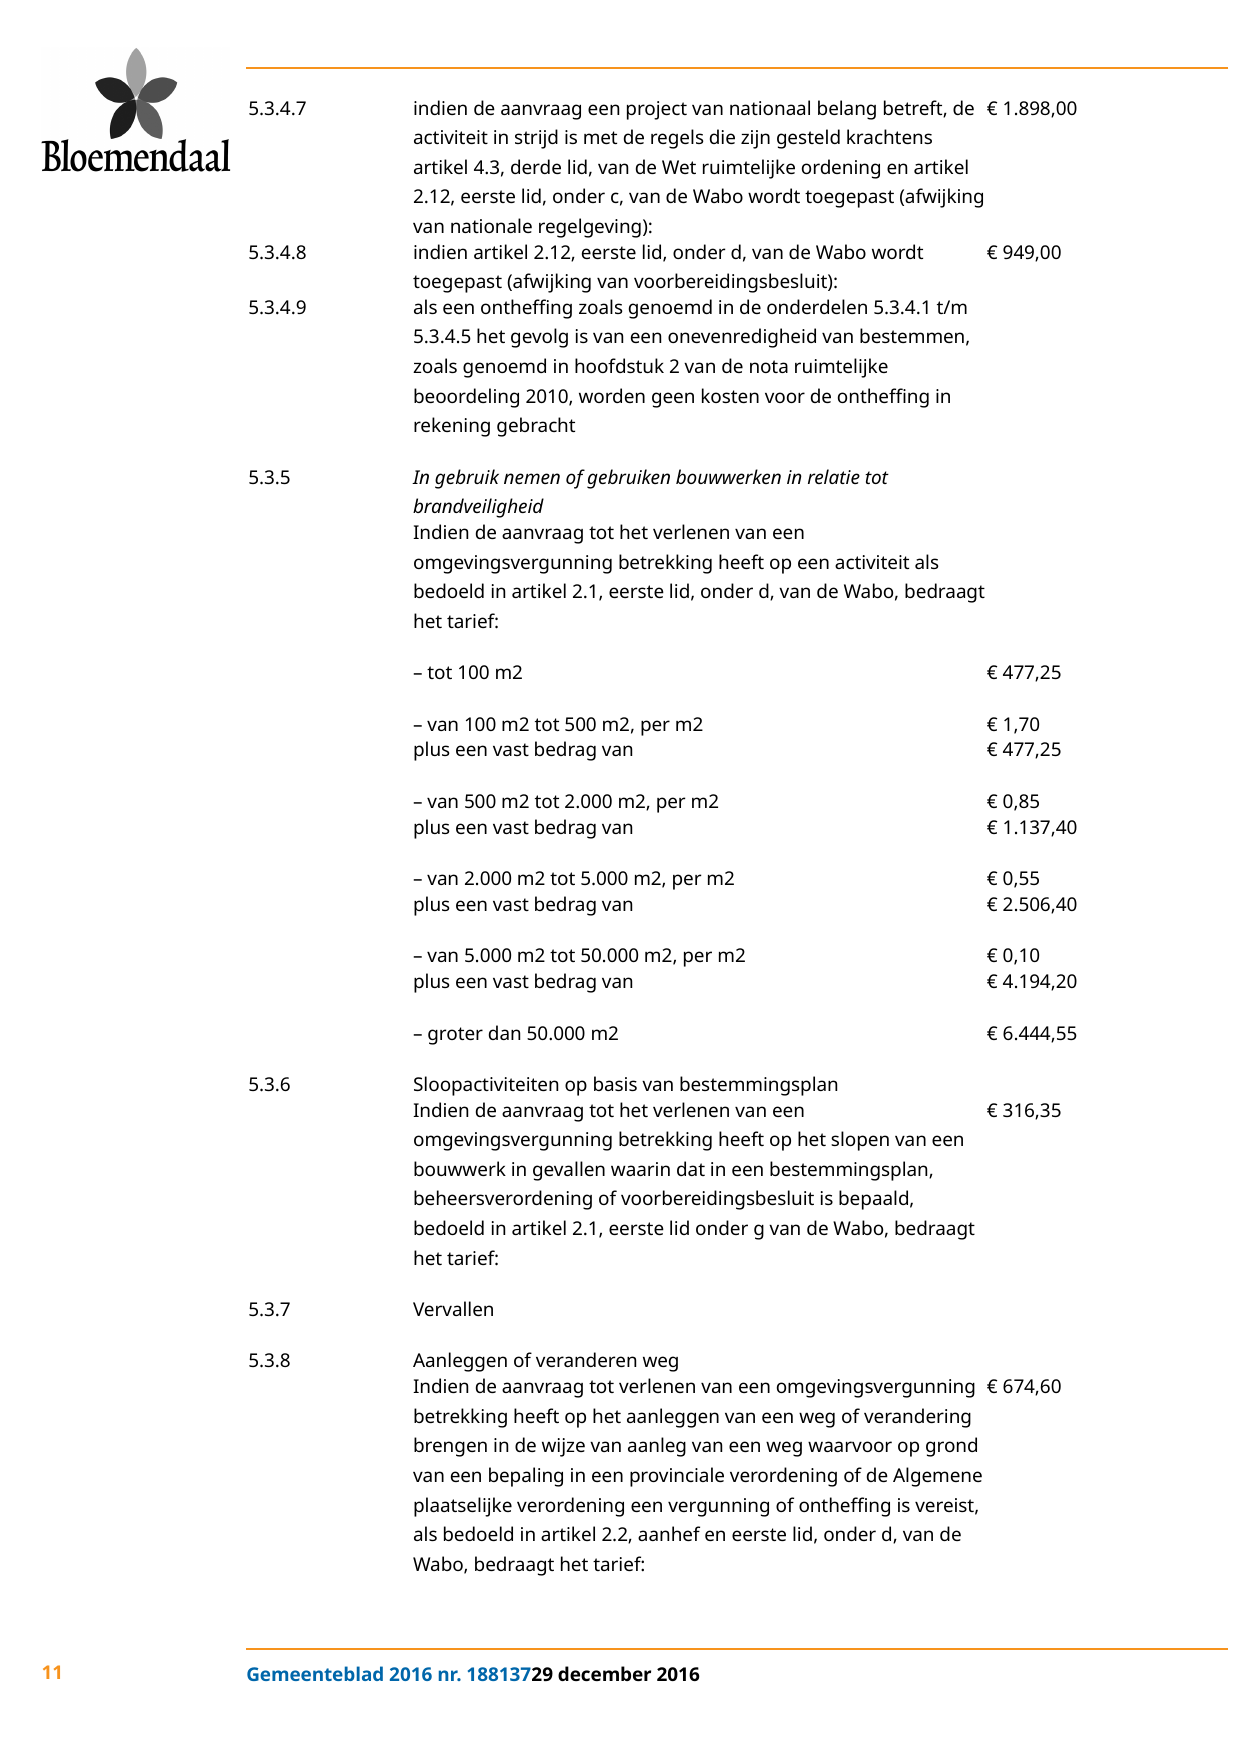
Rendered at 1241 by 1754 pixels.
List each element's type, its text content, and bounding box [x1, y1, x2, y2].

table_cell [248, 685, 413, 711]
table_cell [413, 438, 987, 464]
table_cell 5.3.7 [248, 1296, 413, 1322]
table_cell Indien de aanvraag tot verlenen van een omgevingsvergunning betrekking heeft op het aanleggen van een weg of verandering brengen in de wijze van aanleg van een weg waarvoor op grond van een bepaling in een provinciale verordening of de Algemene plaatselijke verordening een vergunning of ontheffing is vereist, als bedoeld in artikel 2.2, aanhef en eerste lid, onder d, van de Wabo, bedraagt het tarief: [413, 1374, 987, 1577]
table_cell [987, 1322, 1152, 1348]
table_cell [413, 1271, 987, 1296]
table_cell [248, 968, 413, 994]
table_cell – tot 100 m2 [413, 660, 987, 685]
table_cell [248, 660, 413, 685]
table_cell € 949,00 [987, 239, 1152, 294]
table_cell In gebruik nemen of gebruiken bouwwerken in relatie tot brandveiligheid [413, 464, 987, 519]
table_cell [248, 1097, 413, 1271]
table_cell plus een vast bedrag van [413, 737, 987, 762]
table_cell 5.3.4.7 [248, 95, 413, 239]
table_cell plus een vast bedrag van [413, 968, 987, 994]
table_cell [413, 1045, 987, 1071]
table_cell € 1.137,40 [987, 814, 1152, 839]
table_cell [248, 763, 413, 788]
table_cell € 674,60 [987, 1374, 1152, 1577]
table_cell [413, 634, 987, 659]
table_cell [987, 1071, 1152, 1097]
table_cell 5.3.4.9 [248, 294, 413, 438]
table_cell [987, 634, 1152, 659]
table_cell [248, 438, 413, 464]
table_cell [987, 763, 1152, 788]
table_cell [987, 438, 1152, 464]
table_cell – groter dan 50.000 m2 [413, 1020, 987, 1045]
table_cell € 0,55 [987, 865, 1152, 891]
table_cell Vervallen [413, 1296, 987, 1322]
table_cell [413, 1577, 987, 1602]
table_cell indien de aanvraag een project van nationaal belang betreft, de activiteit in strijd is met de regels die zijn gesteld krachtens artikel 4.3, derde lid, van de Wet ruimtelijke ordening en artikel 2.12, eerste lid, onder c, van de Wabo wordt toegepast (afwijking van nationale regelgeving): [413, 95, 987, 239]
table_cell [248, 634, 413, 659]
table_cell € 1,70 [987, 711, 1152, 737]
table_cell € 1.898,00 [987, 95, 1152, 239]
table_cell 5.3.6 [248, 1071, 413, 1097]
table_cell [248, 1577, 413, 1602]
table_cell € 0,85 [987, 788, 1152, 814]
table_cell plus een vast bedrag van [413, 814, 987, 839]
table_cell € 6.444,55 [987, 1020, 1152, 1045]
table_cell [248, 840, 413, 865]
table_cell [413, 994, 987, 1020]
table_cell [987, 917, 1152, 942]
table_cell € 4.194,20 [987, 968, 1152, 994]
table_cell [248, 519, 413, 634]
table_cell [987, 1271, 1152, 1296]
table_cell Aanleggen of veranderen weg [413, 1348, 987, 1373]
table_cell [248, 1374, 413, 1577]
table_cell 5.3.8 [248, 1348, 413, 1373]
table_cell € 2.506,40 [987, 891, 1152, 917]
table_cell € 316,35 [987, 1097, 1152, 1271]
table_cell Indien de aanvraag tot het verlenen van een omgevingsvergunning betrekking heeft op het slopen van een bouwwerk in gevallen waarin dat in een bestemmingsplan, beheersverordening of voorbereidingsbesluit is bepaald, bedoeld in artikel 2.1, eerste lid onder g van de Wabo, bedraagt het tarief: [413, 1097, 987, 1271]
table_cell [248, 814, 413, 839]
table_cell [248, 943, 413, 968]
table_cell [987, 1296, 1152, 1322]
table_cell [413, 840, 987, 865]
table_cell [413, 1322, 987, 1348]
table_cell € 477,25 [987, 737, 1152, 762]
table_cell Sloopactiviteiten op basis van bestemmingsplan [413, 1071, 987, 1097]
table_cell plus een vast bedrag van [413, 891, 987, 917]
table_cell [413, 763, 987, 788]
table_cell [248, 917, 413, 942]
table_cell [987, 519, 1152, 634]
table_cell – van 500 m2 tot 2.000 m2, per m2 [413, 788, 987, 814]
picture [41, 47, 231, 172]
table_cell [248, 865, 413, 891]
table_cell [987, 294, 1152, 438]
table_cell [248, 711, 413, 737]
table_cell [987, 994, 1152, 1020]
table_cell [248, 891, 413, 917]
table_cell € 477,25 [987, 660, 1152, 685]
table_cell – van 2.000 m2 tot 5.000 m2, per m2 [413, 865, 987, 891]
table_cell [248, 994, 413, 1020]
table_cell € 0,10 [987, 943, 1152, 968]
table_cell [987, 685, 1152, 711]
table_cell indien artikel 2.12, eerste lid, onder d, van de Wabo wordt toegepast (afwijking van voorbereidingsbesluit): [413, 239, 987, 294]
table_cell [987, 1577, 1152, 1602]
table_cell [248, 1271, 413, 1296]
table_cell – van 100 m2 tot 500 m2, per m2 [413, 711, 987, 737]
table_cell [987, 1045, 1152, 1071]
table_cell [987, 840, 1152, 865]
table_cell 5.3.5 [248, 464, 413, 519]
table_cell als een ontheffing zoals genoemd in de onderdelen 5.3.4.1 t/m 5.3.4.5 het gevolg is van een onevenredigheid van bestemmen, zoals genoemd in hoofdstuk 2 van de nota ruimtelijke beoordeling 2010, worden geen kosten voor de ontheffing in rekening gebracht [413, 294, 987, 438]
table_cell [248, 1020, 413, 1045]
table_cell [413, 685, 987, 711]
table_cell 5.3.4.8 [248, 239, 413, 294]
table_cell [248, 788, 413, 814]
table_cell Indien de aanvraag tot het verlenen van een omgevingsvergunning betrekking heeft op een activiteit als bedoeld in artikel 2.1, eerste lid, onder d, van de Wabo, bedraagt het tarief: [413, 519, 987, 634]
table_cell [987, 464, 1152, 519]
table_cell – van 5.000 m2 tot 50.000 m2, per m2 [413, 943, 987, 968]
table_cell [987, 1348, 1152, 1373]
table_cell [248, 1322, 413, 1348]
table_cell [248, 737, 413, 762]
table_cell [248, 1045, 413, 1071]
table_cell [413, 917, 987, 942]
